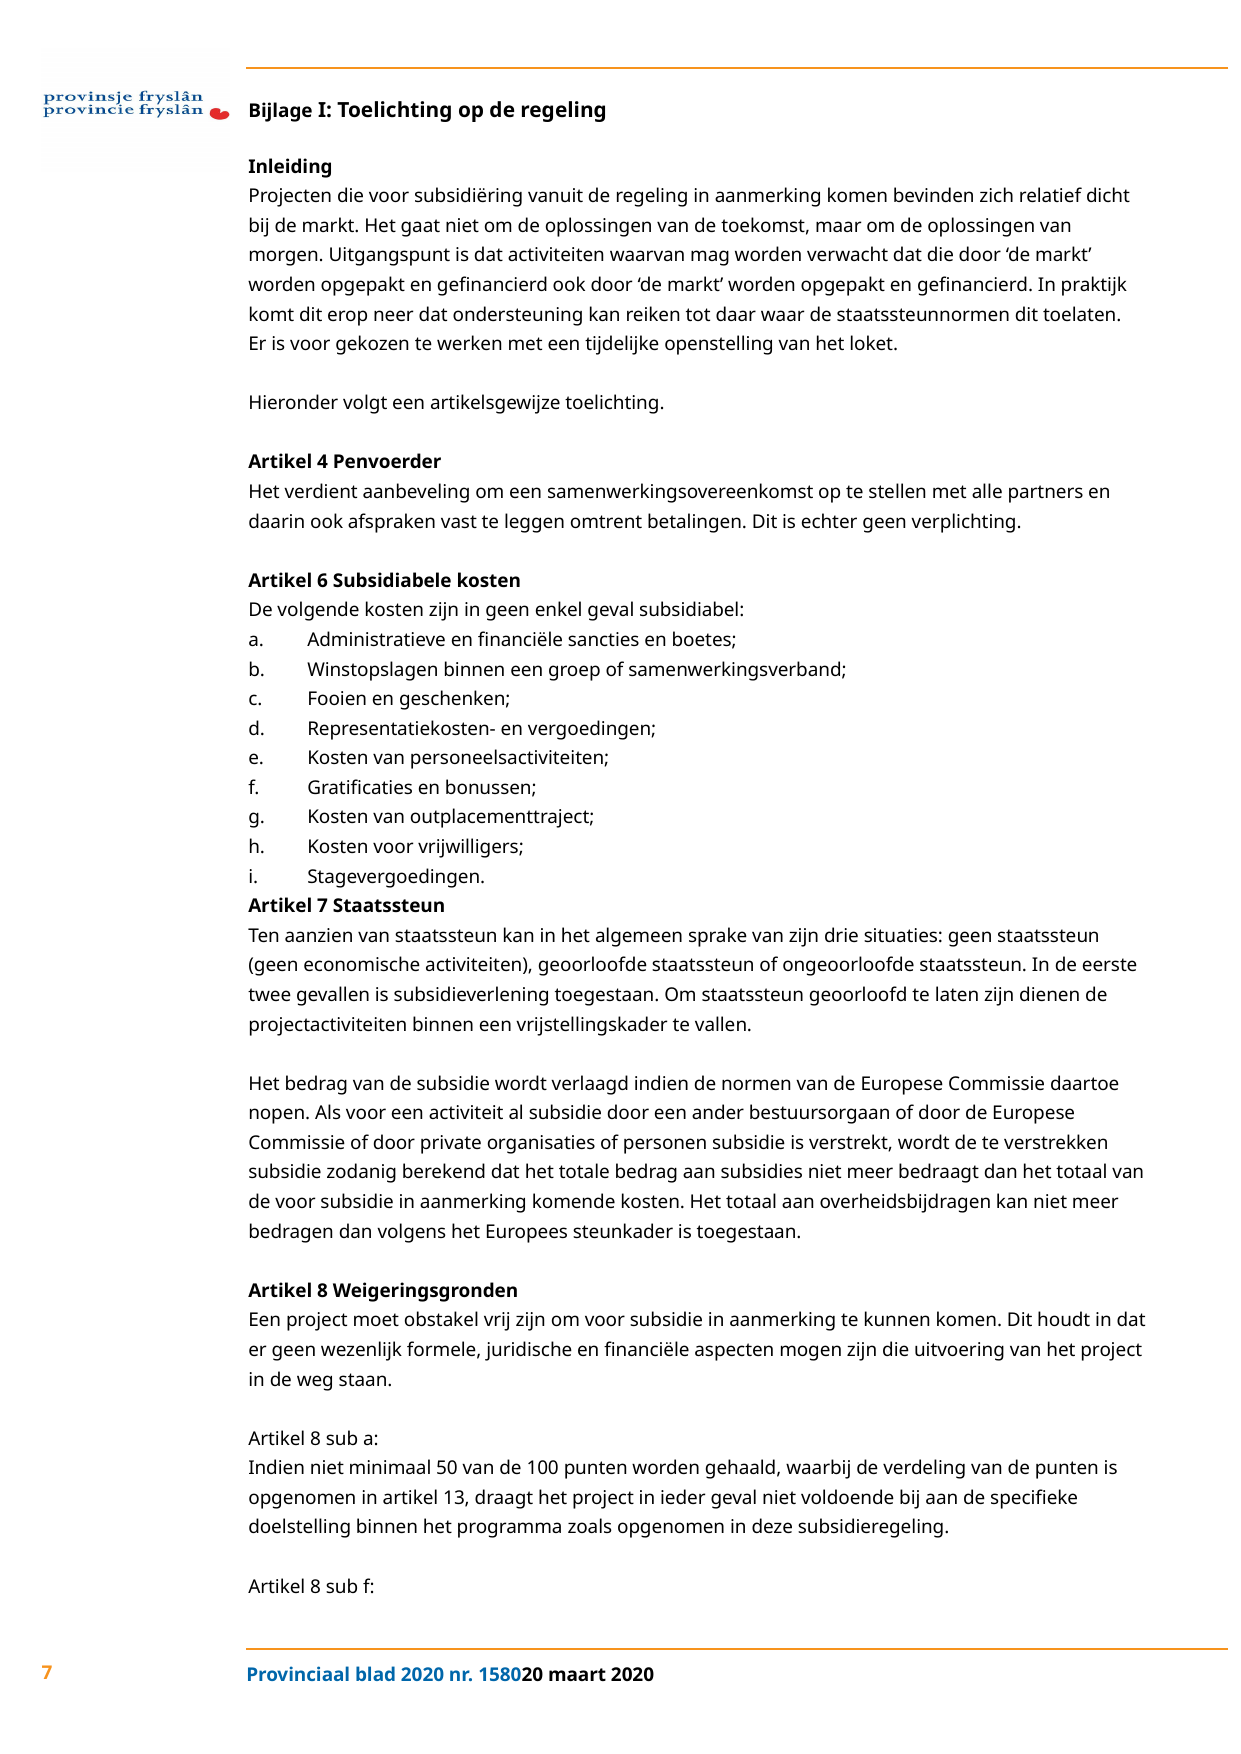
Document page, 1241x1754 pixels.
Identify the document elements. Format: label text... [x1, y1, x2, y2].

text Projecten die voor subsidiëring vanuit de regeling in aanmerking komen bevinden zich relatief dicht bij de markt. Het gaat niet om de oplossingen van de toekomst, maar om de oplossingen van morgen. Uitgangspunt is dat activiteiten waarvan mag worden verwacht dat die door ‘de markt’ worden opgepakt en gefinancierd ook door ‘de markt’ worden opgepakt en gefinancierd. In praktijk komt dit erop neer dat ondersteuning kan reiken tot daar waar de staatssteunnormen dit toelaten. [248, 182, 1152, 327]
list Winstopslagen binnen een groep of samenwerkingsverband; [248, 656, 1152, 682]
picture [41, 47, 231, 172]
text Het verdient aanbeveling om een samenwerkingsovereenkomst op te stellen met alle partners en daarin ook afspraken vast te leggen omtrent betalingen. Dit is echter geen verplichting. [248, 478, 1152, 534]
text Hieronder volgt een artikelsgewijze toelichting. [248, 389, 1152, 415]
text Inleiding [248, 153, 1152, 179]
text Indien niet minimaal 50 van de 100 punten worden gehaald, waarbij de verdeling van de punten is opgenomen in artikel 13, draagt het project in ieder geval niet voldoende bij aan de specifieke doelstelling binnen het programma zoals opgenomen in deze subsidieregeling. [248, 1454, 1152, 1539]
list Kosten voor vrijwilligers; [248, 833, 1152, 859]
list Kosten van outplacementtraject; [248, 804, 1152, 829]
text Artikel 8 sub a: [248, 1425, 1152, 1451]
text Artikel 8 sub f: [248, 1573, 1152, 1599]
list Administratieve en financiële sancties en boetes; [248, 626, 1152, 652]
list Gratificaties en bonussen; [248, 774, 1152, 800]
text Een project moet obstakel vrij zijn om voor subsidie in aanmerking te kunnen komen. Dit houdt in dat er geen wezenlijk formele, juridische en financiële aspecten mogen zijn die uitvoering van het project in de weg staan. [248, 1307, 1152, 1392]
text Artikel 6 Subsidiabele kosten [248, 567, 1152, 593]
list Fooien en geschenken; [248, 685, 1152, 711]
text Er is voor gekozen te werken met een tijdelijke openstelling van het loket. [248, 330, 1152, 356]
text Het bedrag van de subsidie wordt verlaagd indien de normen van de Europese Commissie daartoe nopen. Als voor een activiteit al subsidie door een ander bestuursorgaan of door de Europese Commissie of door private organisaties of personen subsidie is verstrekt, wordt de te verstrekken subsidie zodanig berekend dat het totale bedrag aan subsidies niet meer bedraagt dan het totaal van de voor subsidie in aanmerking komende kosten. Het totaal aan overheidsbijdragen kan niet meer bedragen dan volgens het Europees steunkader is toegestaan. [248, 1070, 1152, 1244]
text Artikel 8 Weigeringsgronden [248, 1277, 1152, 1303]
list Representatiekosten- en vergoedingen; [248, 715, 1152, 741]
list Stagevergoedingen. [248, 863, 1152, 889]
text Artikel 4 Penvoerder [248, 449, 1152, 474]
text Ten aanzien van staatssteun kan in het algemeen sprake van zijn drie situaties: geen staatssteun (geen economische activiteiten), geoorloofde staatssteun of ongeoorloofde staatssteun. In de eerste twee gevallen is subsidieverlening toegestaan. Om staatssteun geoorloofd te laten zijn dienen de projectactiviteiten binnen een vrijstellingskader te vallen. [248, 922, 1152, 1037]
text Artikel 7 Staatssteun [248, 892, 1152, 918]
text Bijlage I: Toelichting op de regeling [248, 95, 1152, 123]
text De volgende kosten zijn in geen enkel geval subsidiabel: [248, 597, 1152, 622]
list Kosten van personeelsactiviteiten; [248, 744, 1152, 770]
